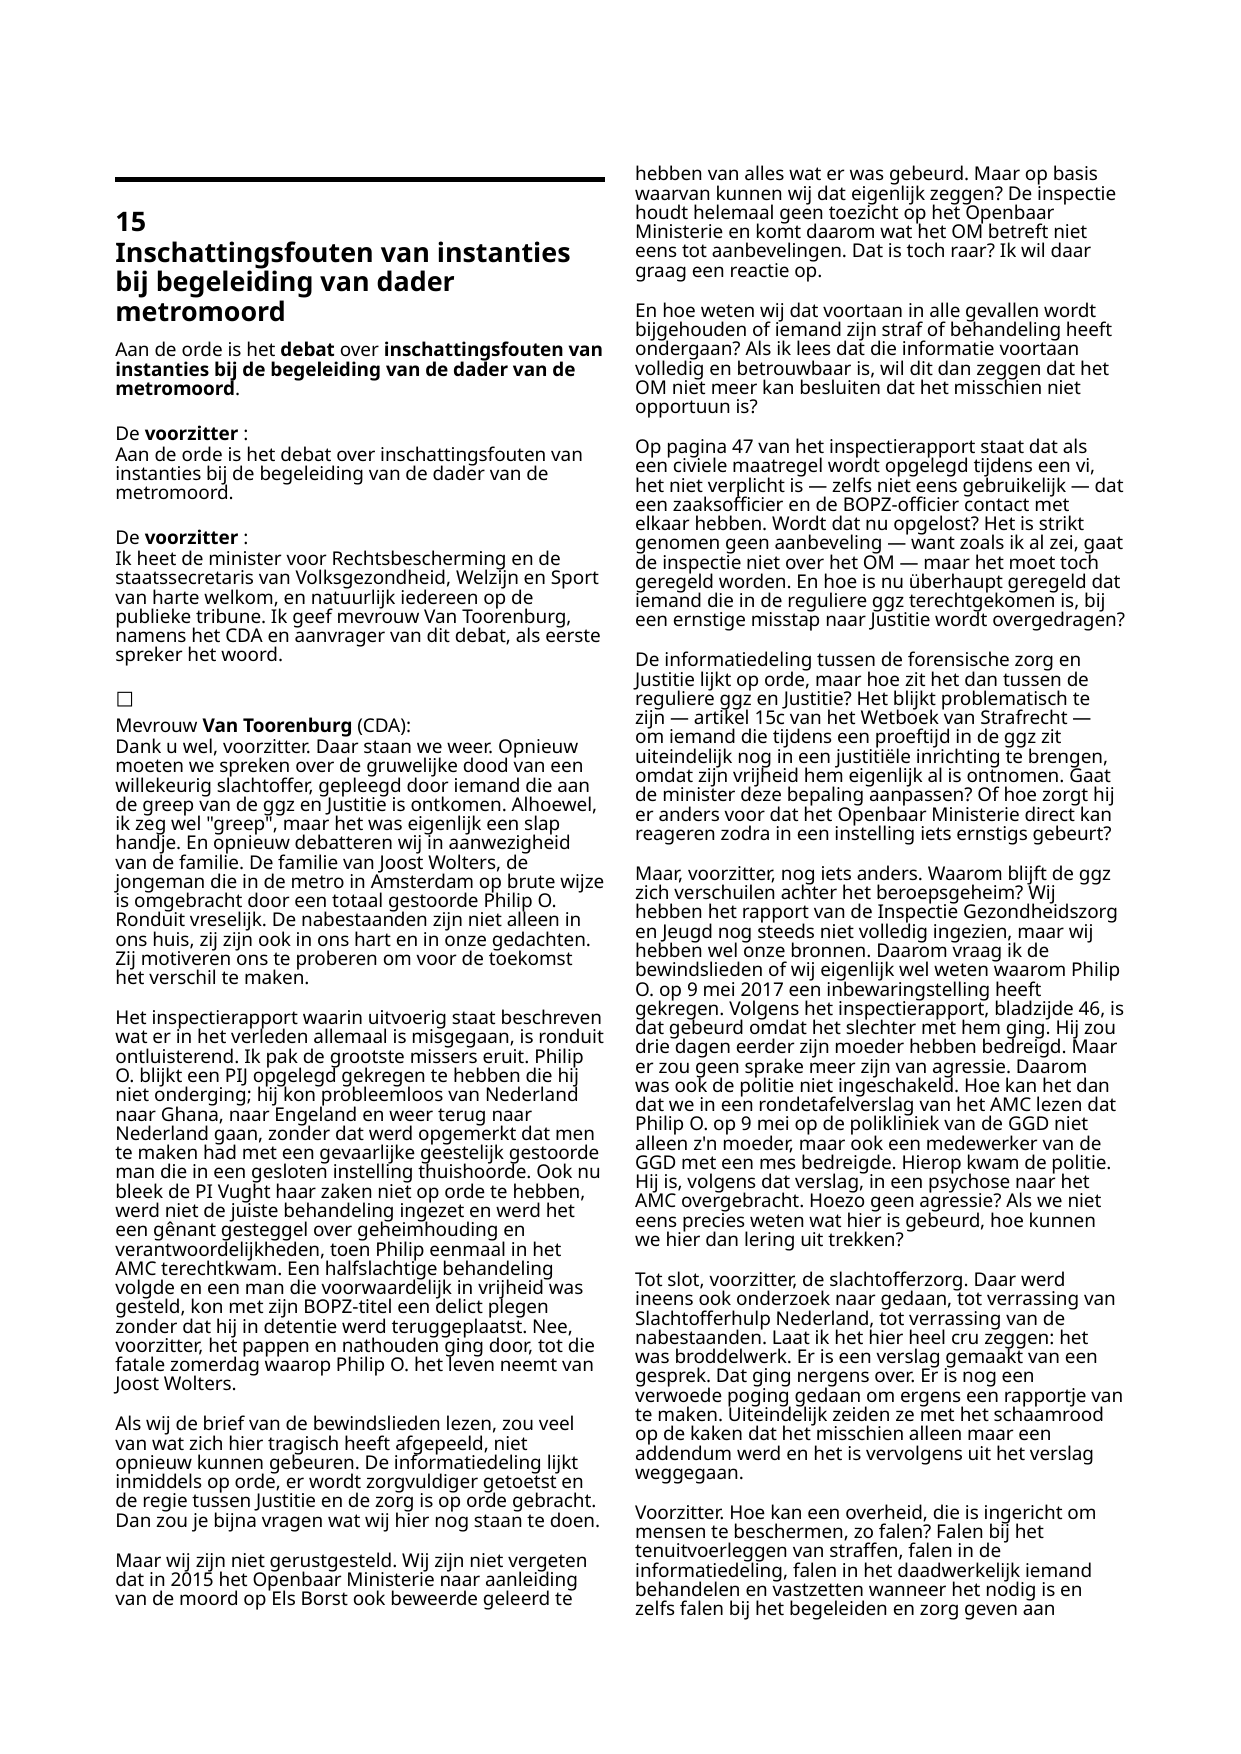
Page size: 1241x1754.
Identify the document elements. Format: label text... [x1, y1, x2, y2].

text Als wij de brief van de bewindslieden lezen, zou veel van wat zich hier tragisch heeft afgepeeld, niet opnieuw kunnen gebeuren. De informatiedeling lijkt inmiddels op orde, er wordt zorgvuldiger getoetst en de regie tussen Justitie en de zorg is op orde gebracht. Dan zou je bijna vragen wat wij hier nog staan te doen. [115, 1415, 605, 1531]
text Tot slot, voorzitter, de slachtofferzorg. Daar werd ineens ook onderzoek naar gedaan, tot verrassing van Slachtofferhulp Nederland, tot verrassing van de nabestaanden. Laat ik het hier heel cru zeggen: het was broddelwerk. Er is een verslag gemaakt van een gesprek. Dat ging nergens over. Er is nog een verwoede poging gedaan om ergens een rapportje van te maken. Uiteindelijk zeiden ze met het schaamrood op de kaken dat het misschien alleen maar een addendum werd en het is vervolgens uit het verslag weggegaan. [635, 1271, 1125, 1483]
text De informatiedeling tussen de forensische zorg en Justitie lijkt op orde, maar hoe zit het dan tussen de reguliere ggz en Justitie? Het blijkt problematisch te zijn — artikel 15c van het Wetboek van Strafrecht — om iemand die tijdens een proeftijd in de ggz zit uiteindelijk nog in een justitiële inrichting te brengen, omdat zijn vrijheid hem eigenlijk al is ontnomen. Gaat de minister deze bepaling aanpassen? Of hoe zorgt hij er anders voor dat het Openbaar Ministerie direct kan reageren zodra in een instelling iets ernstigs gebeurt? [635, 651, 1125, 844]
text Dank u wel, voorzitter. Daar staan we weer. Opnieuw moeten we spreken over de gruwelijke dood van een willekeurig slachtoffer, gepleegd door iemand die aan de greep van de ggz en Justitie is ontkomen. Alhoewel, ik zeg wel "greep", maar het was eigenlijk een slap handje. En opnieuw debatteren wij in aanwezigheid van de familie. De familie van Joost Wolters, de jongeman die in de metro in Amsterdam op brute wijze is omgebracht door een totaal gestoorde Philip O. Ronduit vreselijk. De nabestaanden zijn niet alleen in ons huis, zij zijn ook in ons hart en in onze gedachten. Zij motiveren ons te proberen om voor de toekomst het verschil te maken. [115, 738, 605, 988]
text Maar wij zijn niet gerustgesteld. Wij zijn niet vergeten dat in 2015 het Openbaar Ministerie naar aanleiding van de moord op Els Borst ook beweerde geleerd te [115, 1552, 605, 1609]
text De voorzitter : [115, 420, 605, 446]
text Mevrouw Van Toorenburg (CDA): [115, 712, 605, 738]
text 15 [115, 203, 605, 239]
text Ik heet de minister voor Rechtsbescherming en de staatssecretaris van Volksgezondheid, Welzijn en Sport van harte welkom, en natuurlijk iedereen op de publieke tribune. Ik geef mevrouw Van Toorenburg, namens het CDA en aanvrager van dit debat, als eerste spreker het woord. [115, 550, 605, 666]
text Het inspectierapport waarin uitvoerig staat beschreven wat er in het verleden allemaal is misgegaan, is ronduit ontluisterend. Ik pak de grootste missers eruit. Philip O. blijkt een PIJ opgelegd gekregen te hebben die hij niet onderging; hij kon probleemloos van Nederland naar Ghana, naar Engeland en weer terug naar Nederland gaan, zonder dat werd opgemerkt dat men te maken had met een gevaarlijke geestelijk gestoorde man die in een gesloten instelling thuishoorde. Ook nu bleek de PI Vught haar zaken niet op orde te hebben, werd niet de juiste behandeling ingezet en werd het een gênant gesteggel over geheimhouding en verantwoordelijkheden, toen Philip eenmaal in het AMC terechtkwam. Een halfslachtige behandeling volgde en een man die voorwaardelijk in vrijheid was gesteld, kon met zijn BOPZ-titel een delict plegen zonder dat hij in detentie werd teruggeplaatst. Nee, voorzitter, het pappen en nathouden ging door, tot die fatale zomerdag waarop Philip O. het leven neemt van Joost Wolters. [115, 1009, 605, 1395]
text Maar, voorzitter, nog iets anders. Waarom blijft de ggz zich verschuilen achter het beroepsgeheim? Wij hebben het rapport van de Inspectie Gezondheidszorg en Jeugd nog steeds niet volledig ingezien, maar wij hebben wel onze bronnen. Daarom vraag ik de bewindslieden of wij eigenlijk wel weten waarom Philip O. op 9 mei 2017 een inbewaringstelling heeft gekregen. Volgens het inspectierapport, bladzijde 46, is dat gebeurd omdat het slechter met hem ging. Hij zou drie dagen eerder zijn moeder hebben bedreigd. Maar er zou geen sprake meer zijn van agressie. Daarom was ook de politie niet ingeschakeld. Hoe kan het dan dat we in een rondetafelverslag van het AMC lezen dat Philip O. op 9 mei op de polikliniek van de GGD niet alleen z'n moeder, maar ook een medewerker van de GGD met een mes bedreigde. Hierop kwam de politie. Hij is, volgens dat verslag, in een psychose naar het AMC overgebracht. Hoezo geen agressie? Als we niet eens precies weten wat hier is gebeurd, hoe kunnen we hier dan lering uit trekken? [635, 865, 1125, 1250]
text Op pagina 47 van het inspectierapport staat dat als een civiele maatregel wordt opgelegd tijdens een vi, het niet verplicht is — zelfs niet eens gebruikelijk — dat een zaaksofficier en de BOPZ-officier contact met elkaar hebben. Wordt dat nu opgelost? Het is strikt genomen geen aanbeveling — want zoals ik al zei, gaat de inspectie niet over het OM — maar het moet toch geregeld worden. En hoe is nu überhaupt geregeld dat iemand die in de reguliere ggz terechtgekomen is, bij een ernstige misstap naar Justitie wordt overgedragen? [635, 438, 1125, 631]
text ⬜ [115, 687, 605, 712]
text Aan de orde is het debat over inschattingsfouten van instanties bij de begeleiding van de dader van de metromoord. [115, 341, 605, 399]
text En hoe weten wij dat voortaan in alle gevallen wordt bijgehouden of iemand zijn straf of behandeling heeft ondergaan? Als ik lees dat die informatie voortaan volledig en betrouwbaar is, wil dit dan zeggen dat het OM niet meer kan besluiten dat het misschien niet opportuun is? [635, 302, 1125, 417]
text De voorzitter : [115, 524, 605, 550]
text Voorzitter. Hoe kan een overheid, die is ingericht om mensen te beschermen, zo falen? Falen bij het tenuitvoerleggen van straffen, falen in de informatiedeling, falen in het daadwerkelijk iemand behandelen en vastzetten wanneer het nodig is en zelfs falen bij het begeleiden en zorg geven aan [635, 1504, 1125, 1619]
text Inschattingsfouten van instanties bij begeleiding van dader metromoord [115, 239, 605, 341]
text hebben van alles wat er was gebeurd. Maar op basis waarvan kunnen wij dat eigenlijk zeggen? De inspectie houdt helemaal geen toezicht op het Openbaar Ministerie en komt daarom wat het OM betreft niet eens tot aanbevelingen. Dat is toch raar? Ik wil daar graag een reactie op. [635, 165, 1125, 281]
text Aan de orde is het debat over inschattingsfouten van instanties bij de begeleiding van de dader van de metromoord. [115, 446, 605, 503]
